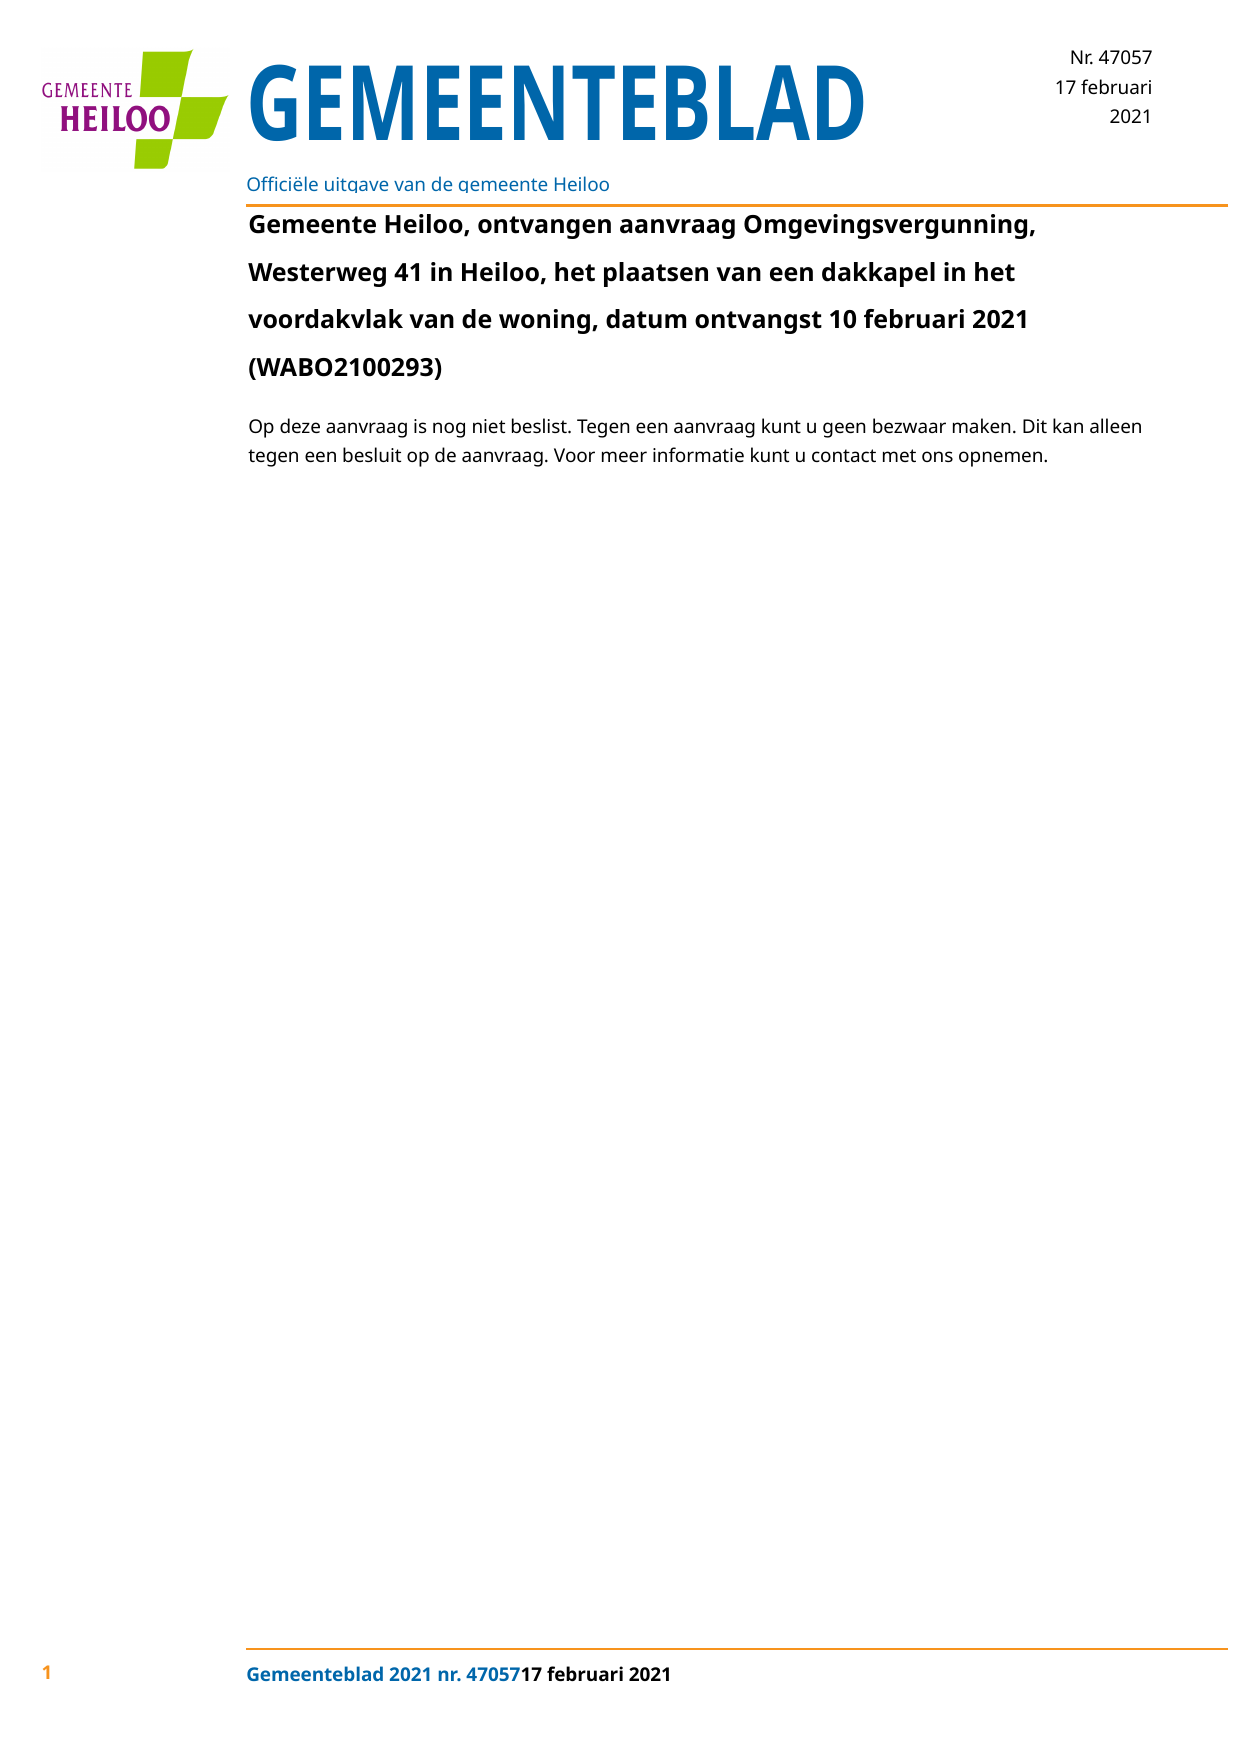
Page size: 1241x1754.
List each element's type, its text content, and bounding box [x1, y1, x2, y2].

picture [41, 47, 231, 172]
text Gemeente Heiloo, ontvangen aanvraag Omgevingsvergunning, Westerweg 41 in Heiloo, het plaatsen van een dakkapel in het voordakvlak van de woning, datum ontvangst 10 februari 2021 (WABO2100293) [248, 207, 1152, 384]
text Op deze aanvraag is nog niet beslist. Tegen een aanvraag kunt u geen bezwaar maken. Dit kan alleen tegen een besluit op de aanvraag. Voor meer informatie kunt u contact met ons opnemen. [248, 413, 1152, 468]
